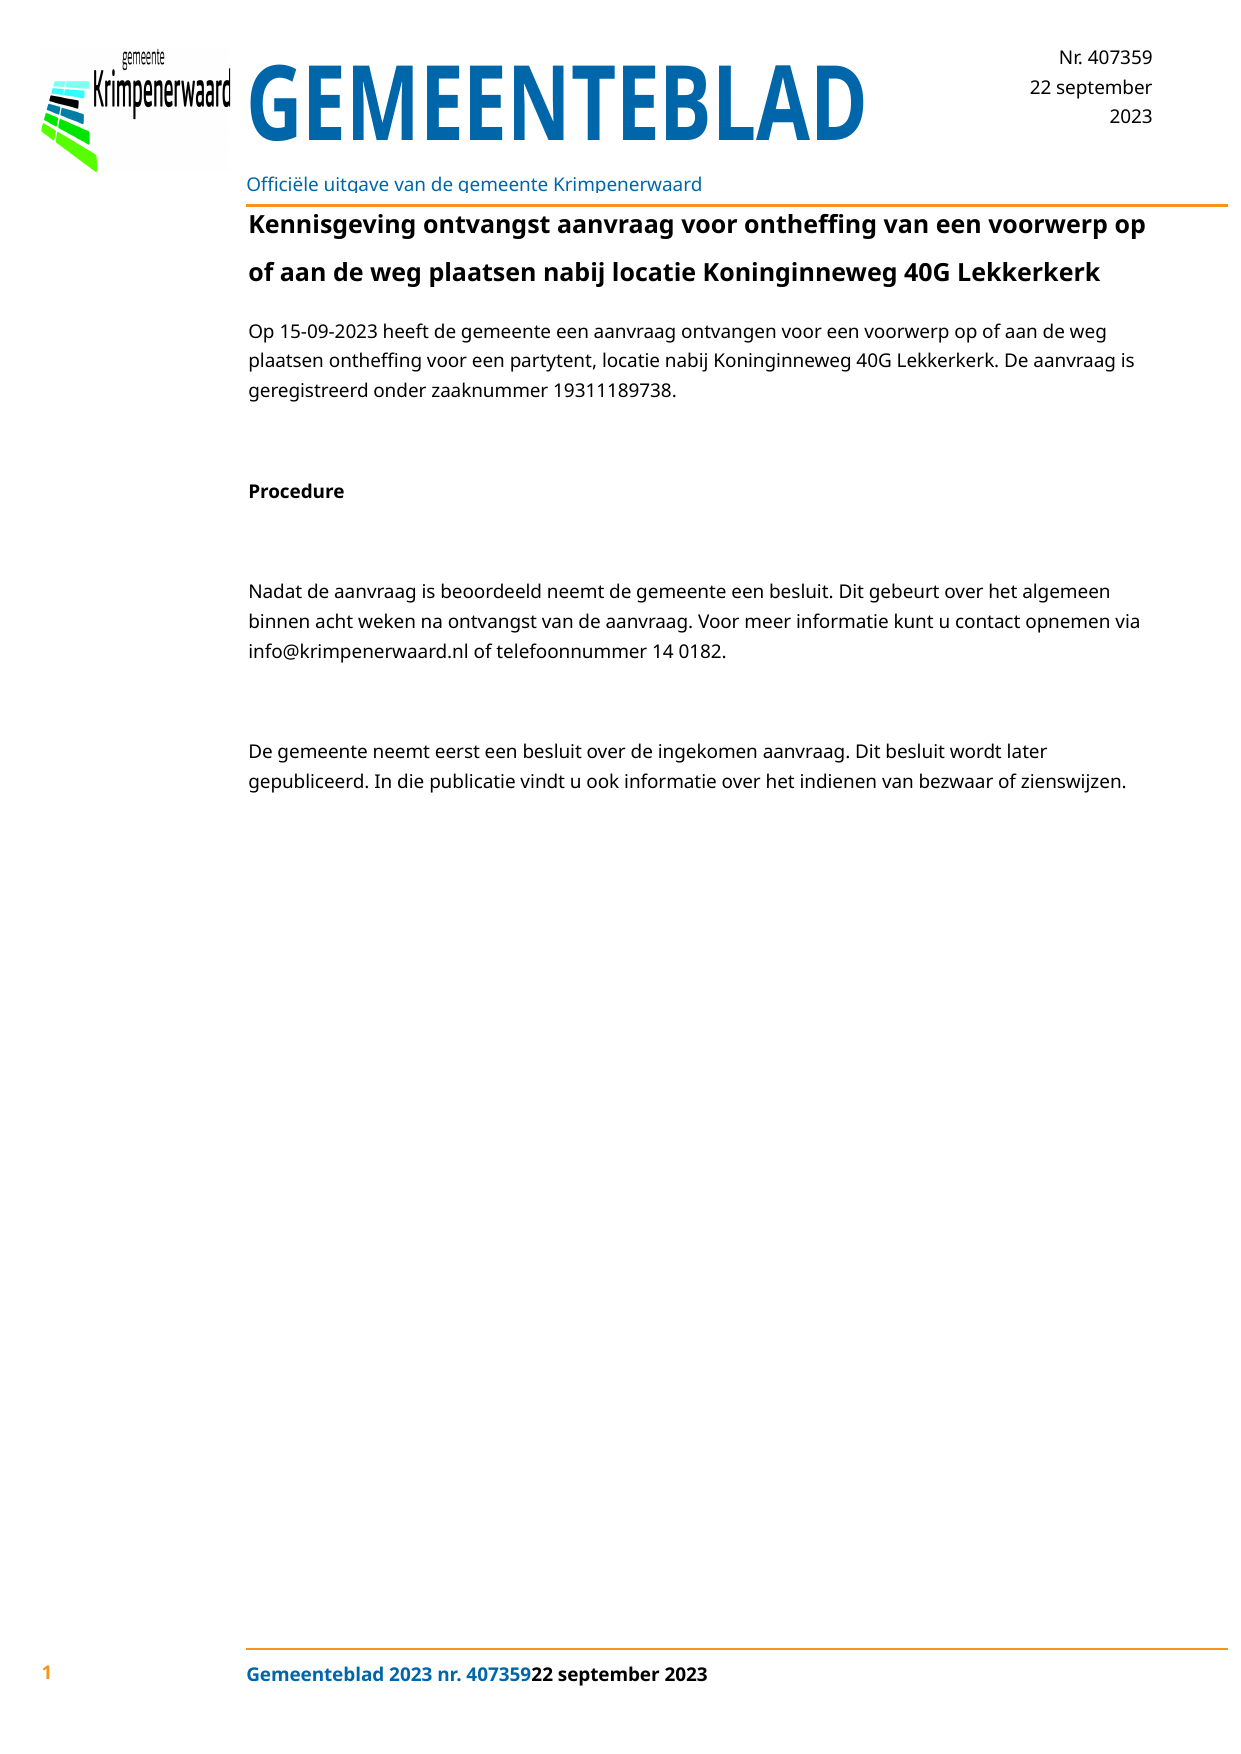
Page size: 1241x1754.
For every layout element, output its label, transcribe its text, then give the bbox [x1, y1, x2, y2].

text Kennisgeving ontvangst aanvraag voor ontheffing van een voorwerp op of aan de weg plaatsen nabij locatie Koninginneweg 40G Lekkerkerk [248, 207, 1152, 288]
text Nadat de aanvraag is beoordeeld neemt de gemeente een besluit. Dit gebeurt over het algemeen binnen acht weken na ontvangst van de aanvraag. Voor meer informatie kunt u contact opnemen via info@krimpenerwaard.nl of telefoonnummer 14 0182. [248, 579, 1152, 664]
picture [41, 47, 231, 172]
text Procedure [248, 478, 1152, 504]
text Op 15-09-2023 heeft de gemeente een aanvraag ontvangen voor een voorwerp op of aan de weg plaatsen ontheffing voor een partytent, locatie nabij Koninginneweg 40G Lekkerkerk. De aanvraag is geregistreerd onder zaaknummer 19311189738. [248, 318, 1152, 403]
text De gemeente neemt eerst een besluit over de ingekomen aanvraag. Dit besluit wordt later gepubliceerd. In die publicatie vindt u ook informatie over het indienen van bezwaar of zienswijzen. [248, 739, 1152, 794]
